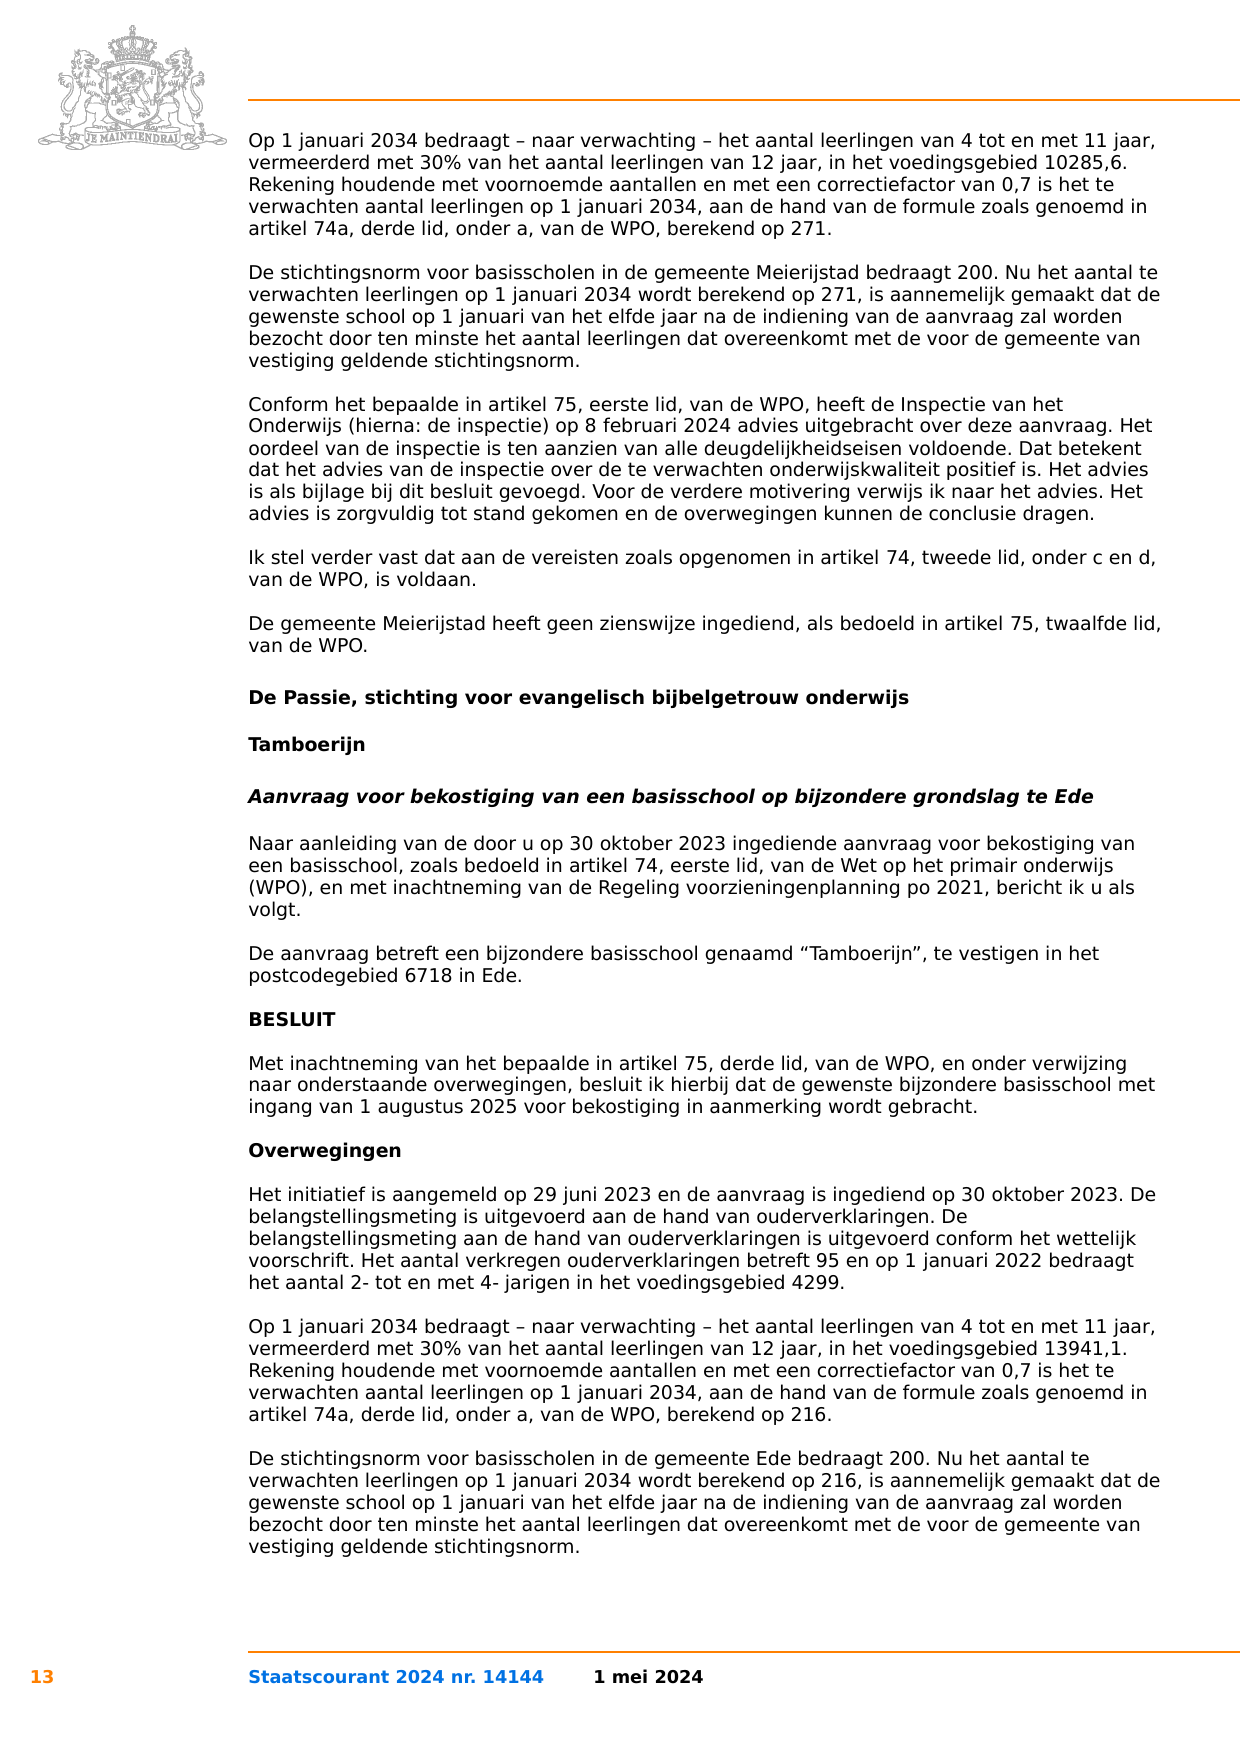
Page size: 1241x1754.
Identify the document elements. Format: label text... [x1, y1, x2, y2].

text Met inachtneming van het bepaalde in artikel 75, derde lid, van de WPO, en onder verwijzing naar onderstaande overwegingen, besluit ik hierbij dat de gewenste bijzondere basisschool met ingang van 1 augustus 2025 voor bekostiging in aanmerking wordt gebracht. [248, 1052, 1163, 1118]
subtitle De Passie, stichting voor evangelisch bijbelgetrouw onderwijs [248, 687, 1163, 709]
subtitle BESLUIT [248, 1008, 1163, 1031]
text Tamboerijn [248, 734, 1163, 756]
text Op 1 januari 2034 bedraagt – naar verwachting – het aantal leerlingen van 4 tot en met 11 jaar, vermeerderd met 30% van het aantal leerlingen van 12 jaar, in het voedingsgebied 13941,1. Rekening houdende met voornoemde aantallen en met een correctiefactor van 0,7 is het te verwachten aantal leerlingen op 1 januari 2034, aan de hand van de formule zoals genoemd in artikel 74a, derde lid, onder a, van de WPO, berekend op 216. [248, 1316, 1163, 1426]
text De gemeente Meierijstad heeft geen zienswijze ingediend, als bedoeld in artikel 75, twaalfde lid, van de WPO. [248, 613, 1163, 657]
text Naar aanleiding van de door u op 30 oktober 2023 ingediende aanvraag voor bekostiging van een basisschool, zoals bedoeld in artikel 74, eerste lid, van de Wet op het primair onderwijs (WPO), en met inachtneming van de Regeling voorzieningenplanning po 2021, bericht ik u als volgt. [248, 833, 1163, 921]
subtitle Aanvraag voor bekostiging van een basisschool op bijzondere grondslag te Ede [248, 786, 1163, 808]
picture [38, 25, 227, 150]
text Het initiatief is aangemeld op 29 juni 2023 en de aanvraag is ingediend op 30 oktober 2023. De belangstellingsmeting is uitgevoerd aan de hand van ouderverklaringen. De belangstellingsmeting aan de hand van ouderverklaringen is uitgevoerd conform het wettelijk voorschrift. Het aantal verkregen ouderverklaringen betreft 95 en op 1 januari 2022 bedraagt het aantal 2- tot en met 4- jarigen in het voedingsgebied 4299. [248, 1184, 1163, 1294]
text De stichtingsnorm voor basisscholen in de gemeente Meierijstad bedraagt 200. Nu het aantal te verwachten leerlingen op 1 januari 2034 wordt berekend op 271, is aannemelijk gemaakt dat de gewenste school op 1 januari van het elfde jaar na de indiening van de aanvraag zal worden bezocht door ten minste het aantal leerlingen dat overeenkomt met de voor de gemeente van vestiging geldende stichtingsnorm. [248, 262, 1163, 372]
text Conform het bepaalde in artikel 75, eerste lid, van de WPO, heeft de Inspectie van het Onderwijs (hierna: de inspectie) op 8 februari 2024 advies uitgebracht over deze aanvraag. Het oordeel van de inspectie is ten aanzien van alle deugdelijkheidseisen voldoende. Dat betekent dat het advies van de inspectie over de te verwachten onderwijskwaliteit positief is. Het advies is als bijlage bij dit besluit gevoegd. Voor de verdere motivering verwijs ik naar het advies. Het advies is zorgvuldig tot stand gekomen en de overwegingen kunnen de conclusie dragen. [248, 393, 1163, 525]
text De aanvraag betreft een bijzondere basisschool genaamd “Tamboerijn”, te vestigen in het postcodegebied 6718 in Ede. [248, 943, 1163, 987]
text Ik stel verder vast dat aan de vereisten zoals opgenomen in artikel 74, tweede lid, onder c en d, van de WPO, is voldaan. [248, 547, 1163, 591]
text De stichtingsnorm voor basisscholen in de gemeente Ede bedraagt 200. Nu het aantal te verwachten leerlingen op 1 januari 2034 wordt berekend op 216, is aannemelijk gemaakt dat de gewenste school op 1 januari van het elfde jaar na de indiening van de aanvraag zal worden bezocht door ten minste het aantal leerlingen dat overeenkomt met de voor de gemeente van vestiging geldende stichtingsnorm. [248, 1448, 1163, 1557]
subtitle Overwegingen [248, 1140, 1163, 1162]
text Op 1 januari 2034 bedraagt – naar verwachting – het aantal leerlingen van 4 tot en met 11 jaar, vermeerderd met 30% van het aantal leerlingen van 12 jaar, in het voedingsgebied 10285,6. Rekening houdende met voornoemde aantallen en met een correctiefactor van 0,7 is het te verwachten aantal leerlingen op 1 januari 2034, aan de hand van de formule zoals genoemd in artikel 74a, derde lid, onder a, van de WPO, berekend op 271. [248, 130, 1163, 240]
